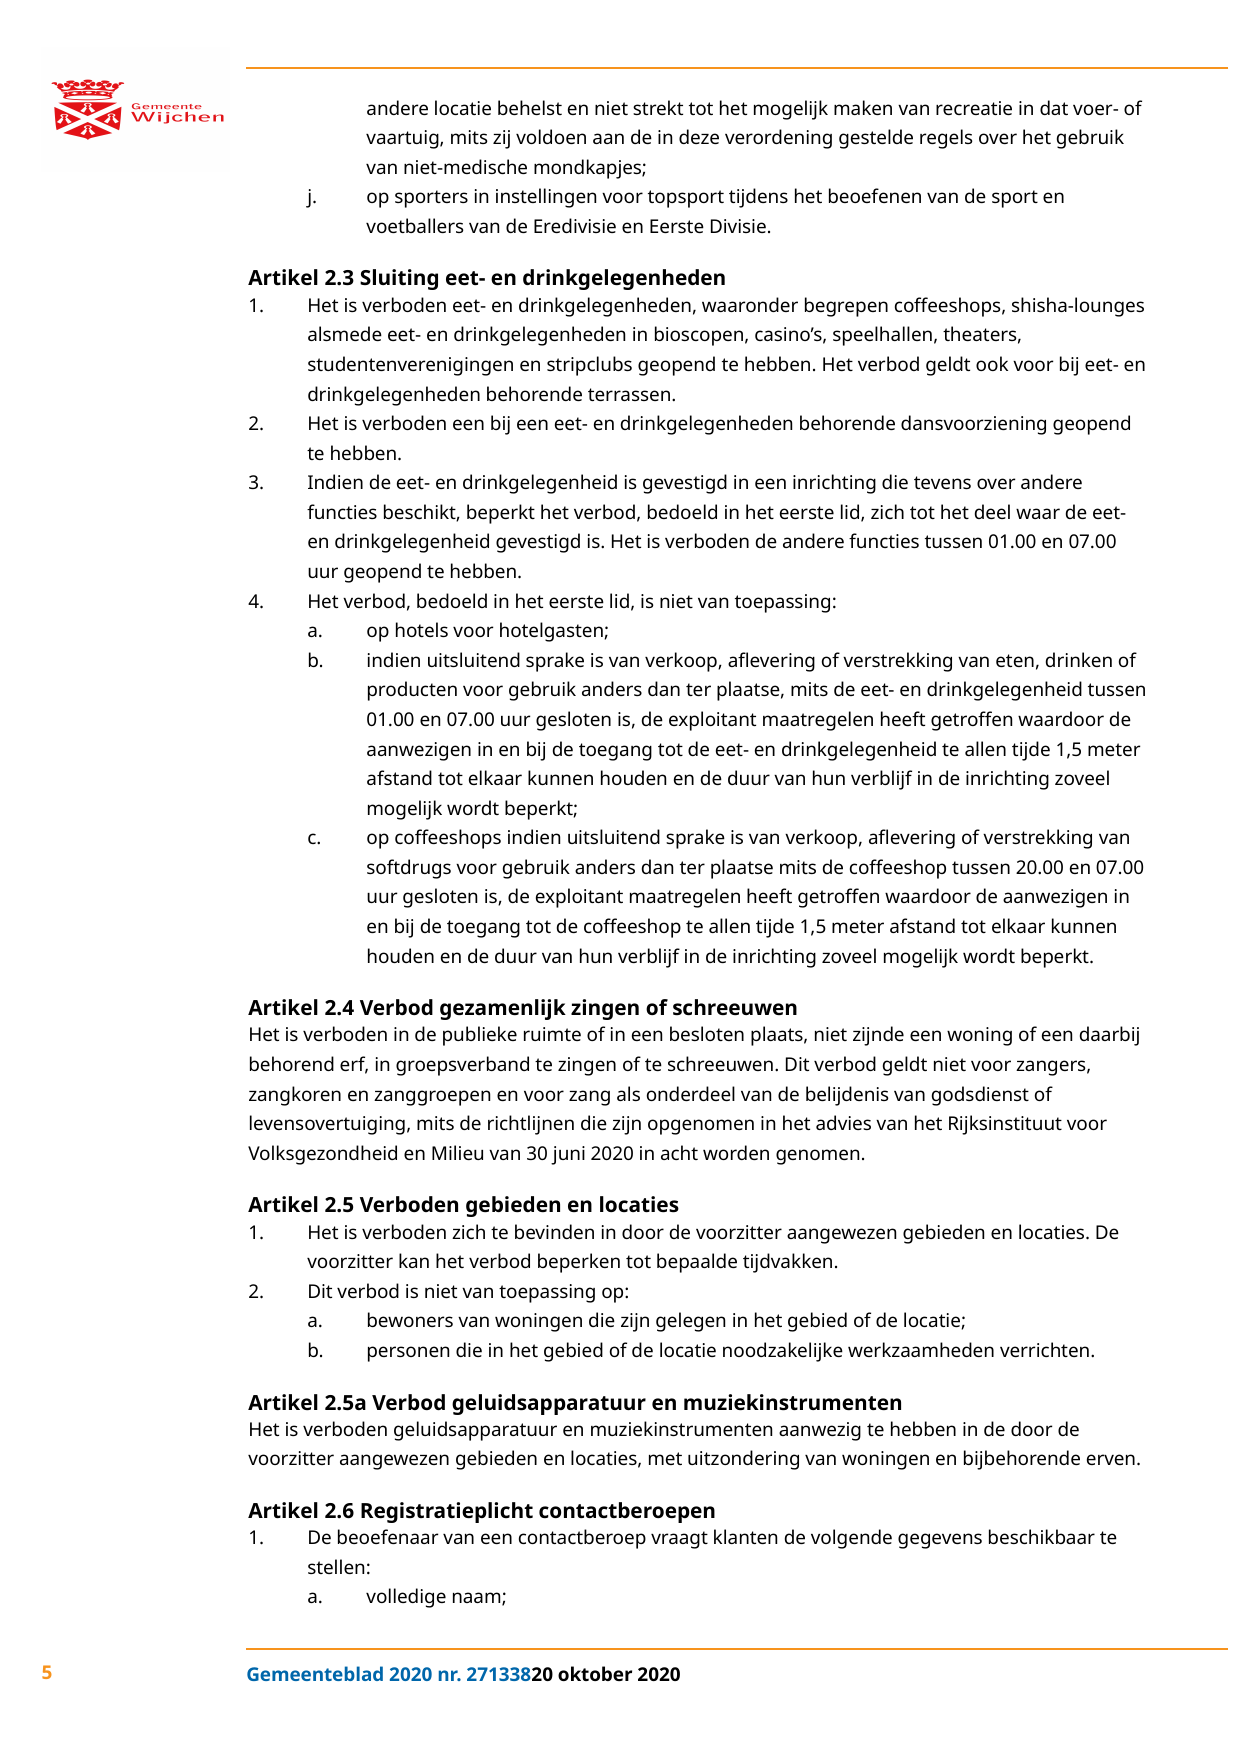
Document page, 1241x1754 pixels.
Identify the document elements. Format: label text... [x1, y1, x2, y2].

list Het is verboden zich te bevinden in door de voorzitter aangewezen gebieden en locaties. De voorzitter kan het verbod beperken tot bepaalde tijdvakken. [248, 1219, 1152, 1274]
list indien uitsluitend sprake is van verkoop, aflevering of verstrekking van eten, drinken of producten voor gebruik anders dan ter plaatse, mits de eet- en drinkgelegenheid tussen 01.00 en 07.00 uur gesloten is, de exploitant maatregelen heeft getroffen waardoor de aanwezigen in en bij de toegang tot de eet- en drinkgelegenheid te allen tijde 1,5 meter afstand tot elkaar kunnen houden en de duur van hun verblijf in de inrichting zoveel mogelijk wordt beperkt; [307, 647, 1152, 821]
text Artikel 2.5a Verbod geluidsapparatuur en muziekinstrumenten [248, 1388, 1152, 1416]
list bewoners van woningen die zijn gelegen in het gebied of de locatie; [307, 1308, 1152, 1333]
list Het is verboden een bij een eet- en drinkgelegenheden behorende dansvoorziening geopend te hebben. [248, 410, 1152, 466]
list Indien de eet- en drinkgelegenheid is gevestigd in een inrichting die tevens over andere functies beschikt, beperkt het verbod, bedoeld in het eerste lid, zich tot het deel waar de eet- en drinkgelegenheid gevestigd is. Het is verboden de andere functies tussen 01.00 en 07.00 uur geopend te hebben. [248, 469, 1152, 584]
list personen die in het gebied of de locatie noodzakelijke werkzaamheden verrichten. [307, 1337, 1152, 1363]
list op sporters in instellingen voor topsport tijdens het beoefenen van de sport en voetballers van de Eredivisie en Eerste Divisie. [307, 183, 1152, 239]
list De beoefenaar van een contactberoep vraagt klanten de volgende gegevens beschikbaar te stellen: [248, 1524, 1152, 1580]
text Artikel 2.4 Verbod gezamenlijk zingen of schreeuwen [248, 993, 1152, 1022]
list Het is verboden eet- en drinkgelegenheden, waaronder begrepen coffeeshops, shisha-lounges alsmede eet- en drinkgelegenheden in bioscopen, casino’s, speelhallen, theaters, studentenverenigingen en stripclubs geopend te hebben. Het verbod geldt ook voor bij eet- en drinkgelegenheden behorende terrassen. [248, 292, 1152, 406]
text Artikel 2.5 Verboden gebieden en locaties [248, 1190, 1152, 1219]
list op hotels voor hotelgasten; [307, 617, 1152, 643]
list volledige naam; [307, 1584, 1152, 1609]
list Het verbod, bedoeld in het eerste lid, is niet van toepassing: [248, 588, 1152, 613]
picture [41, 47, 231, 172]
list Dit verbod is niet van toepassing op: [248, 1278, 1152, 1304]
text Artikel 2.3 Sluiting eet- en drinkgelegenheden [248, 263, 1152, 292]
text Het is verboden geluidsapparatuur en muziekinstrumenten aanwezig te hebben in de door de voorzitter aangewezen gebieden en locaties, met uitzondering van woningen en bijbehorende erven. [248, 1416, 1152, 1471]
text Het is verboden in de publieke ruimte of in een besloten plaats, niet zijnde een woning of een daarbij behorend erf, in groepsverband te zingen of te schreeuwen. Dit verbod geldt niet voor zangers, zangkoren en zanggroepen en voor zang als onderdeel van de belijdenis van godsdienst of levensovertuiging, mits de richtlijnen die zijn opgenomen in het advies van het Rijksinstituut voor Volksgezondheid en Milieu van 30 juni 2020 in acht worden genomen. [248, 1022, 1152, 1166]
text Artikel 2.6 Registratieplicht contactberoepen [248, 1496, 1152, 1524]
list op coffeeshops indien uitsluitend sprake is van verkoop, aflevering of verstrekking van softdrugs voor gebruik anders dan ter plaatse mits de coffeeshop tussen 20.00 en 07.00 uur gesloten is, de exploitant maatregelen heeft getroffen waardoor de aanwezigen in en bij de toegang tot de coffeeshop te allen tijde 1,5 meter afstand tot elkaar kunnen houden en de duur van hun verblijf in de inrichting zoveel mogelijk wordt beperkt. [307, 824, 1152, 968]
list andere locatie behelst en niet strekt tot het mogelijk maken van recreatie in dat voer- of vaartuig, mits zij voldoen aan de in deze verordening gestelde regels over het gebruik van niet-medische mondkapjes; [307, 95, 1152, 180]
